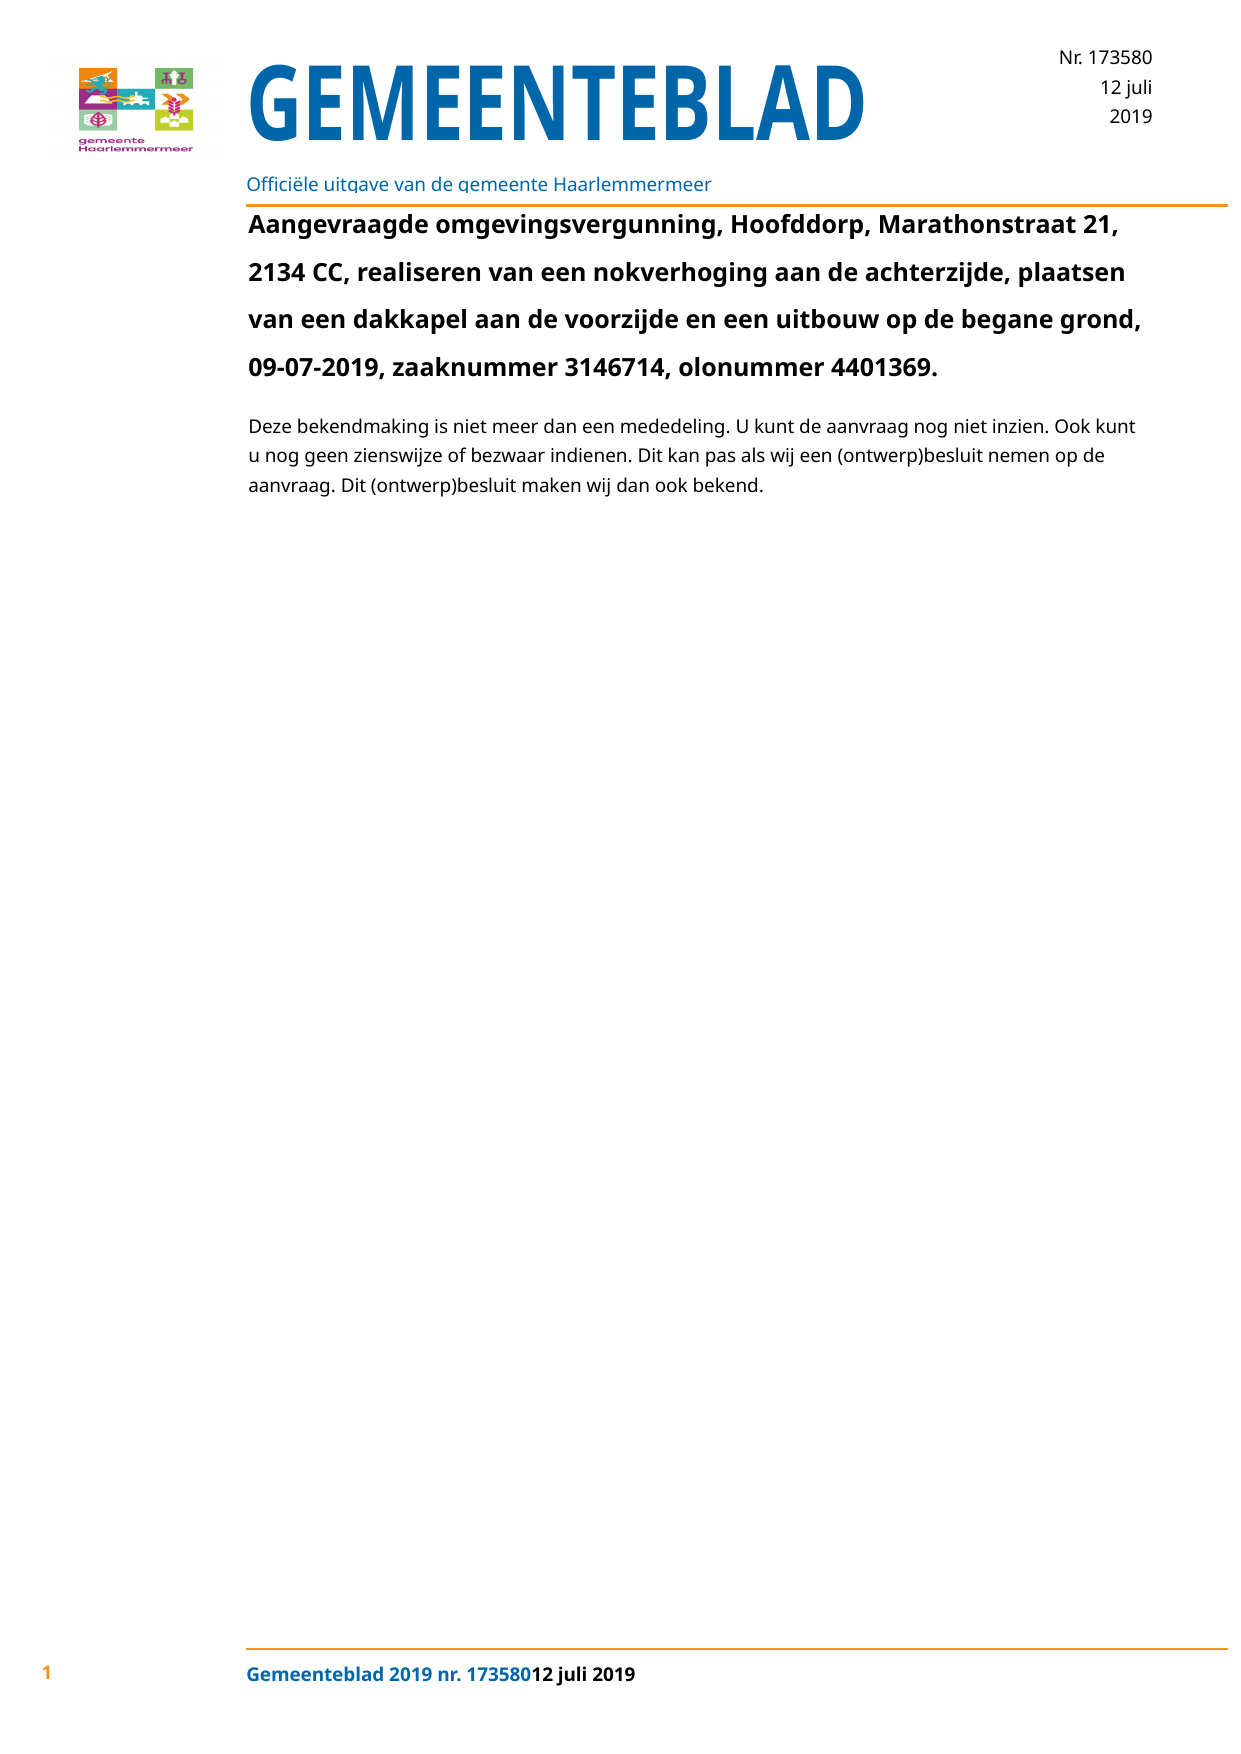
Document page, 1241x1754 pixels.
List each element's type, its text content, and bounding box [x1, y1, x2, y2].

picture [41, 47, 231, 172]
text Deze bekendmaking is niet meer dan een mededeling. U kunt de aanvraag nog niet inzien. Ook kunt u nog geen zienswijze of bezwaar indienen. Dit kan pas als wij een (ontwerp)besluit nemen op de aanvraag. Dit (ontwerp)besluit maken wij dan ook bekend. [248, 413, 1152, 498]
text Aangevraagde omgevingsvergunning, Hoofddorp, Marathonstraat 21, 2134 CC, realiseren van een nokverhoging aan de achterzijde, plaatsen van een dakkapel aan de voorzijde en een uitbouw op de begane grond, 09-07-2019, zaaknummer 3146714, olonummer 4401369. [248, 207, 1152, 384]
